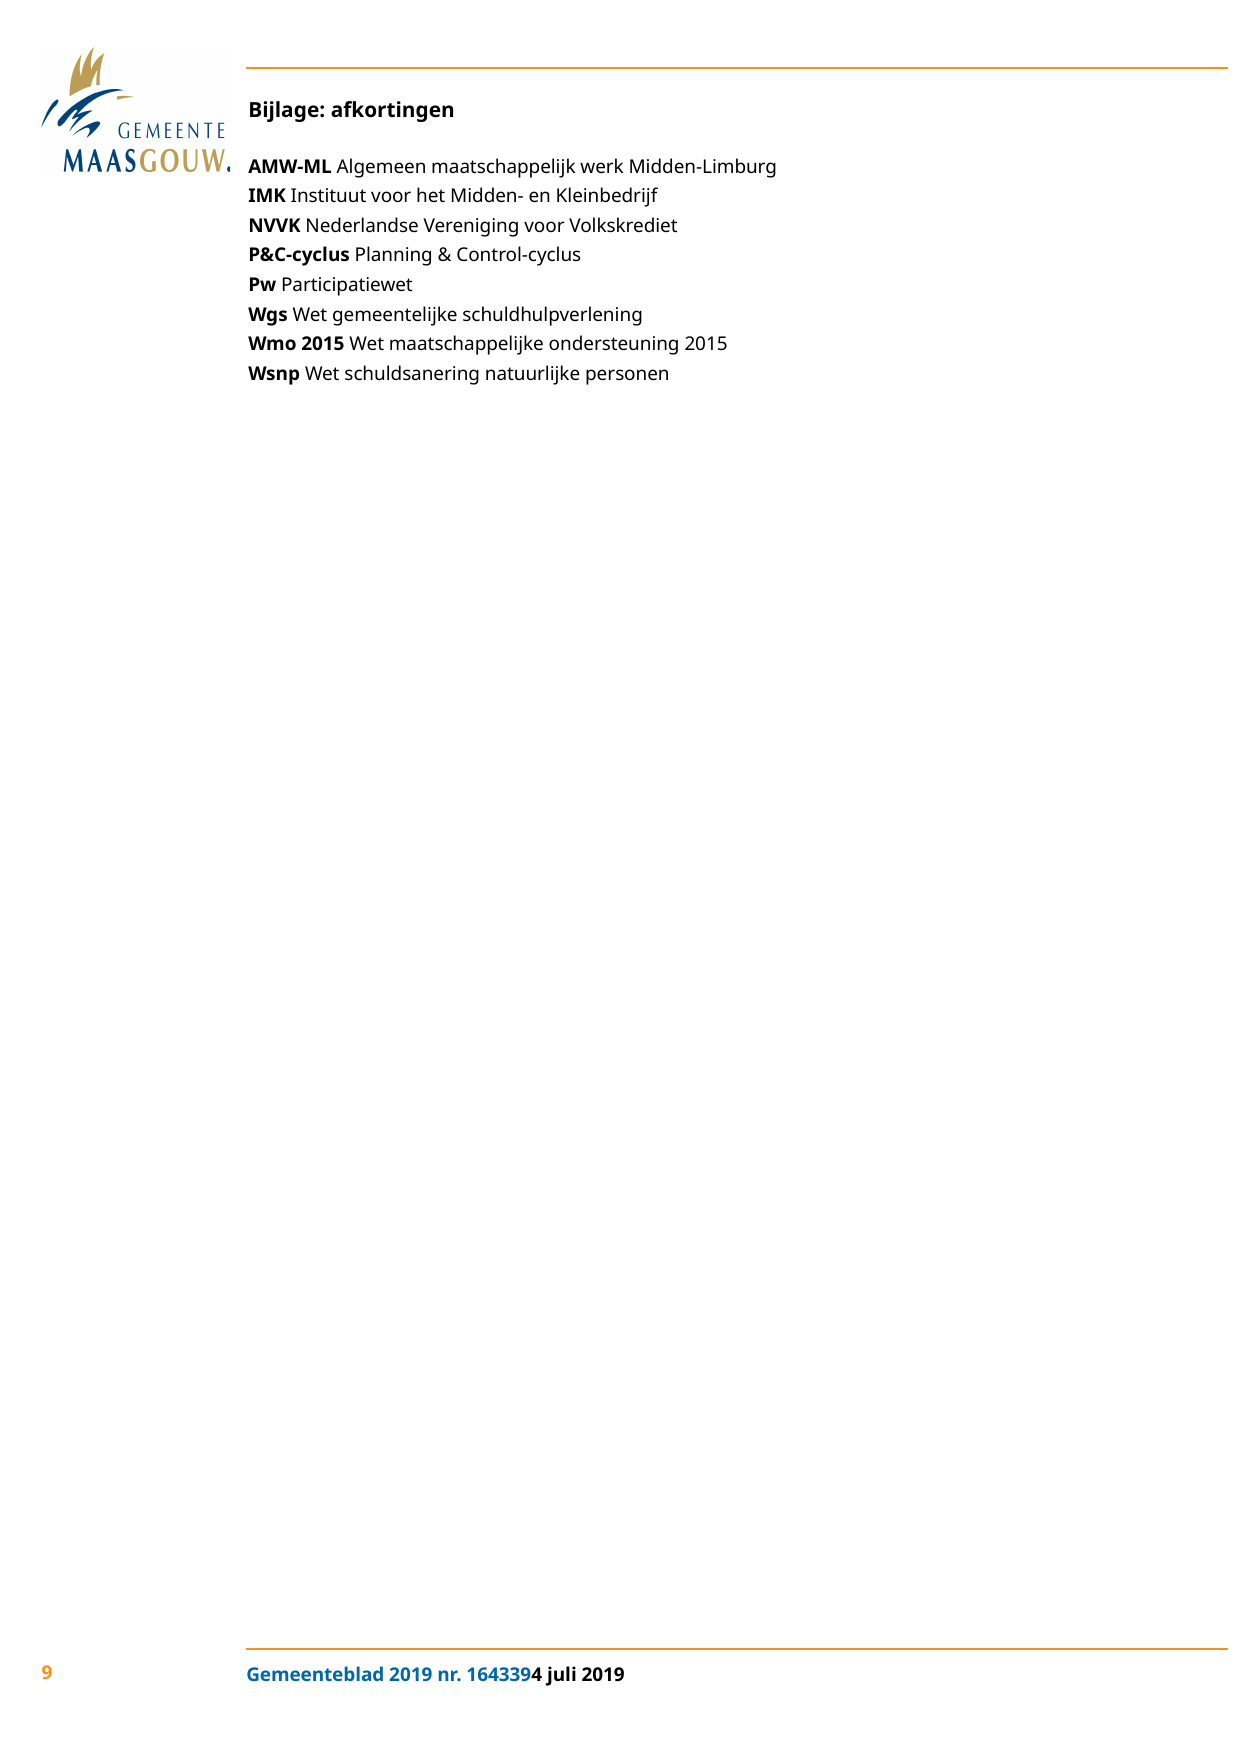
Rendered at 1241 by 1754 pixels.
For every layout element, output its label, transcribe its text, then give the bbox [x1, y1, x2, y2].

text IMK Instituut voor het Midden- en Kleinbedrijf [248, 182, 1152, 208]
text NVVK Nederlandse Vereniging voor Volkskrediet [248, 212, 1152, 238]
text Wmo 2015 Wet maatschappelijke ondersteuning 2015 [248, 330, 1152, 356]
text Wgs Wet gemeentelijke schuldhulpverlening [248, 301, 1152, 327]
text Pw Participatiewet [248, 271, 1152, 297]
text Wsnp Wet schuldsanering natuurlijke personen [248, 360, 1152, 386]
picture [41, 47, 231, 172]
text AMW-ML Algemeen maatschappelijk werk Midden-Limburg [248, 153, 1152, 179]
text P&C-cyclus Planning & Control-cyclus [248, 242, 1152, 267]
text Bijlage: afkortingen [248, 95, 1152, 123]
